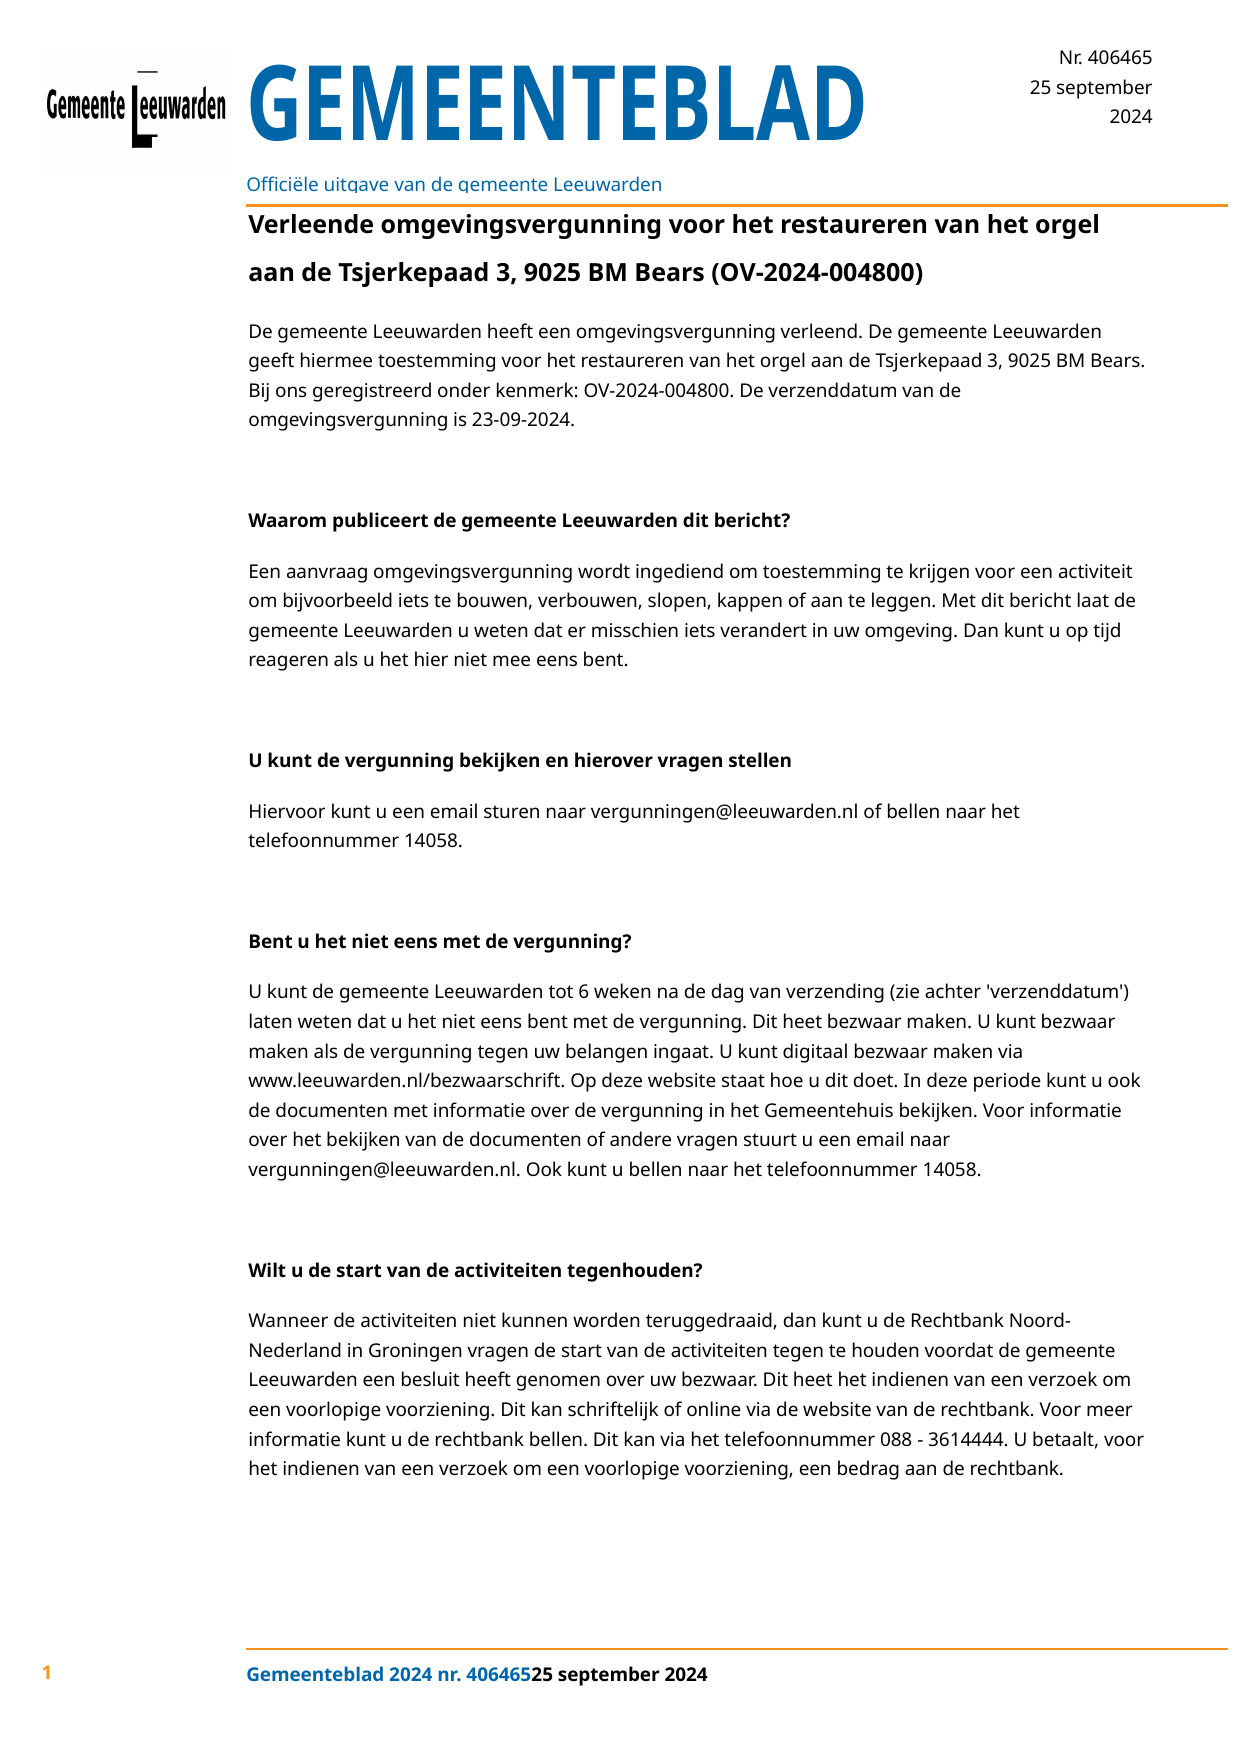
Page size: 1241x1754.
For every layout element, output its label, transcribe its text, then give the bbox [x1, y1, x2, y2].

text Bent u het niet eens met de vergunning? [248, 928, 1152, 954]
text De gemeente Leeuwarden heeft een omgevingsvergunning verleend. De gemeente Leeuwarden geeft hiermee toestemming voor het restaureren van het orgel aan de Tsjerkepaad 3, 9025 BM Bears. Bij ons geregistreerd onder kenmerk: OV-2024-004800. De verzenddatum van de omgevingsvergunning is 23-09-2024. [248, 318, 1152, 432]
text Een aanvraag omgevingsvergunning wordt ingediend om toestemming te krijgen voor een activiteit om bijvoorbeeld iets te bouwen, verbouwen, slopen, kappen of aan te leggen. Met dit bericht laat de gemeente Leeuwarden u weten dat er misschien iets verandert in uw omgeving. Dan kunt u op tijd reageren als u het hier niet mee eens bent. [248, 558, 1152, 672]
picture [41, 47, 231, 172]
text Hiervoor kunt u een email sturen naar vergunningen@leeuwarden.nl of bellen naar het telefoonnummer 14058. [248, 798, 1152, 853]
text Verleende omgevingsvergunning voor het restaureren van het orgel aan de Tsjerkepaad 3, 9025 BM Bears (OV-2024-004800) [248, 207, 1152, 288]
text Wanneer de activiteiten niet kunnen worden teruggedraaid, dan kunt u de Rechtbank Noord-Nederland in Groningen vragen de start van de activiteiten tegen te houden voordat de gemeente Leeuwarden een besluit heeft genomen over uw bezwaar. Dit heet het indienen van een verzoek om een voorlopige voorziening. Dit kan schriftelijk of online via de website van de rechtbank. Voor meer informatie kunt u de rechtbank bellen. Dit kan via het telefoonnummer 088 - 3614444. U betaalt, voor het indienen van een verzoek om een voorlopige voorziening, een bedrag aan de rechtbank. [248, 1307, 1152, 1481]
text U kunt de vergunning bekijken en hierover vragen stellen [248, 747, 1152, 773]
text U kunt de gemeente Leeuwarden tot 6 weken na de dag van verzending (zie achter 'verzenddatum') laten weten dat u het niet eens bent met de vergunning. Dit heet bezwaar maken. U kunt bezwaar maken als de vergunning tegen uw belangen ingaat. U kunt digitaal bezwaar maken via www.leeuwarden.nl/bezwaarschrift. Op deze website staat hoe u dit doet. In deze periode kunt u ook de documenten met informatie over de vergunning in het Gemeentehuis bekijken. Voor informatie over het bekijken van de documenten of andere vragen stuurt u een email naar vergunningen@leeuwarden.nl. Ook kunt u bellen naar het telefoonnummer 14058. [248, 979, 1152, 1182]
text Wilt u de start van de activiteiten tegenhouden? [248, 1257, 1152, 1283]
text Waarom publiceert de gemeente Leeuwarden dit bericht? [248, 507, 1152, 533]
